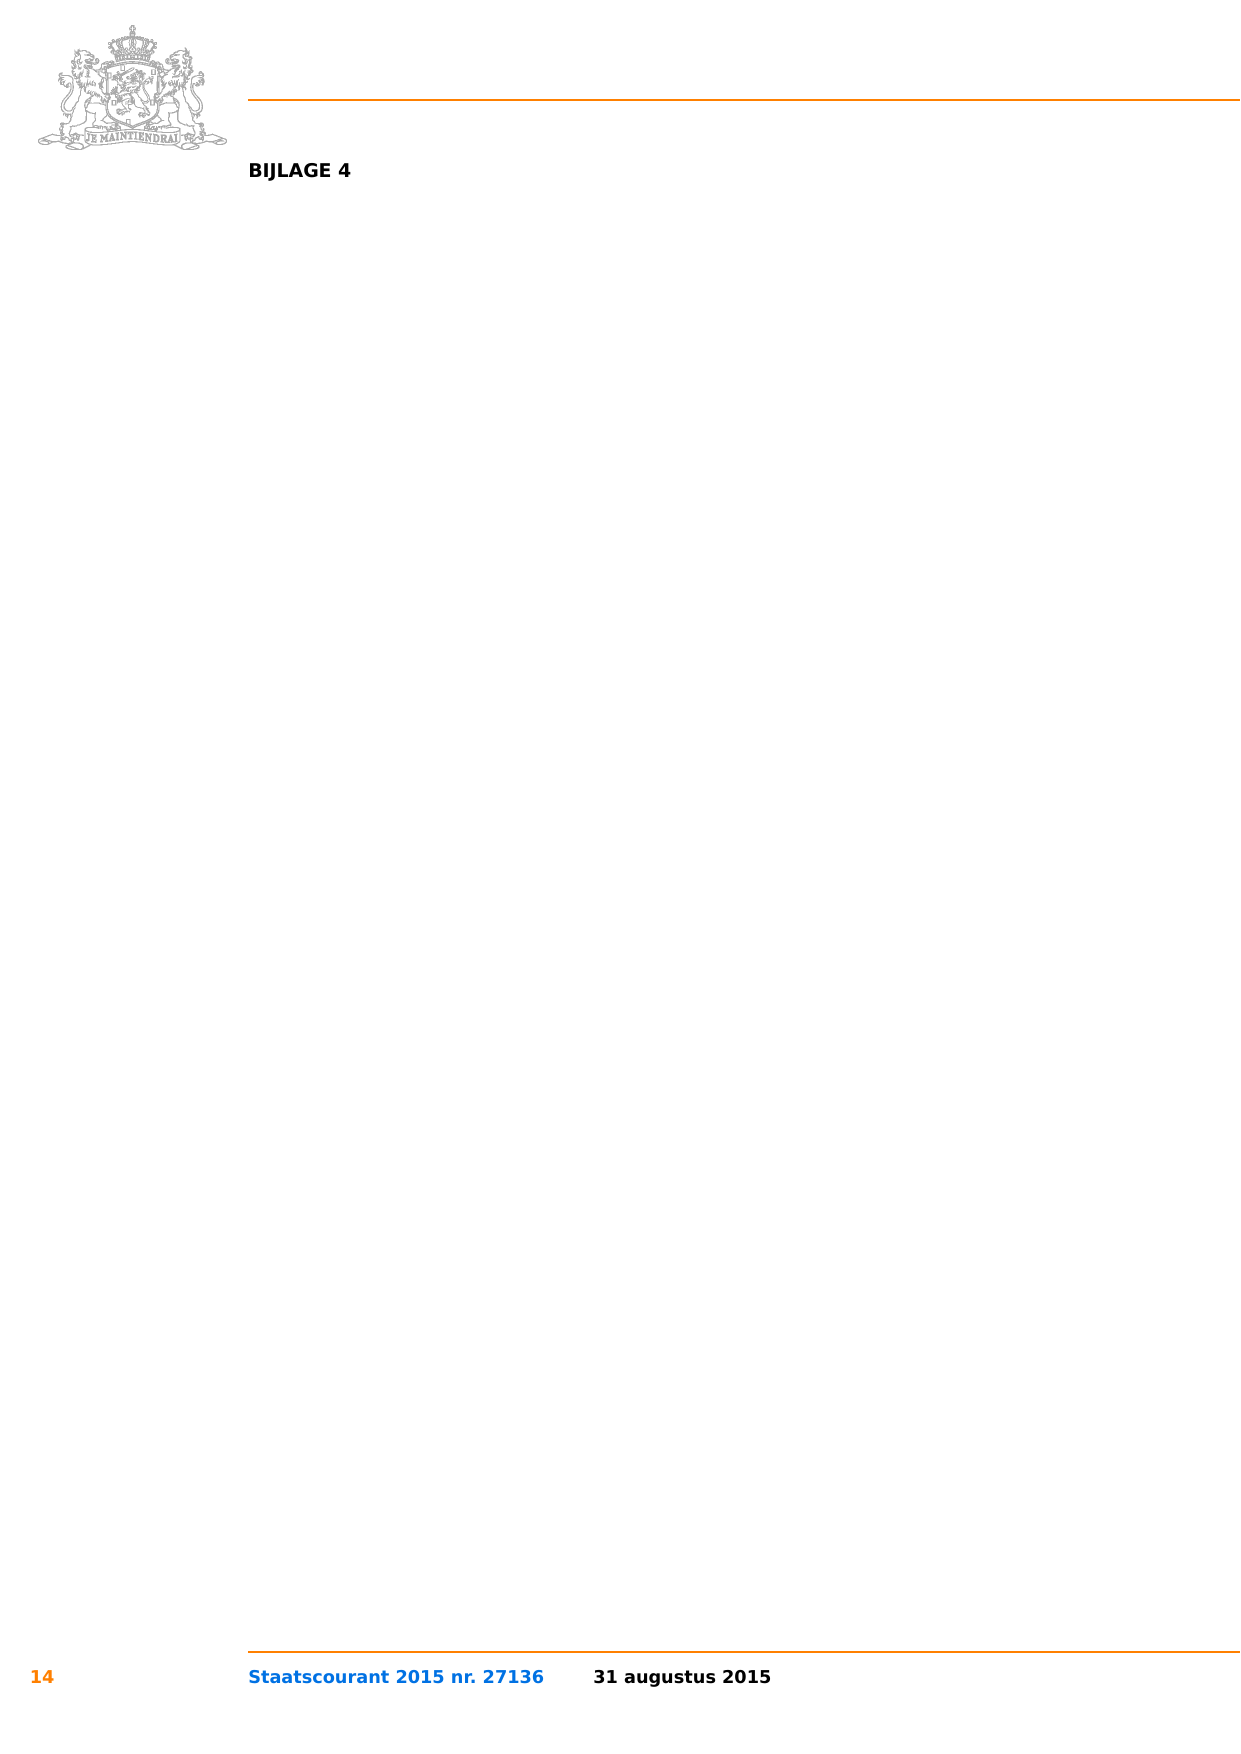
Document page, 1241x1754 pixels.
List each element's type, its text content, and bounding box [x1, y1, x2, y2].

picture [38, 25, 227, 150]
subtitle BIJLAGE 4 [248, 160, 1163, 182]
